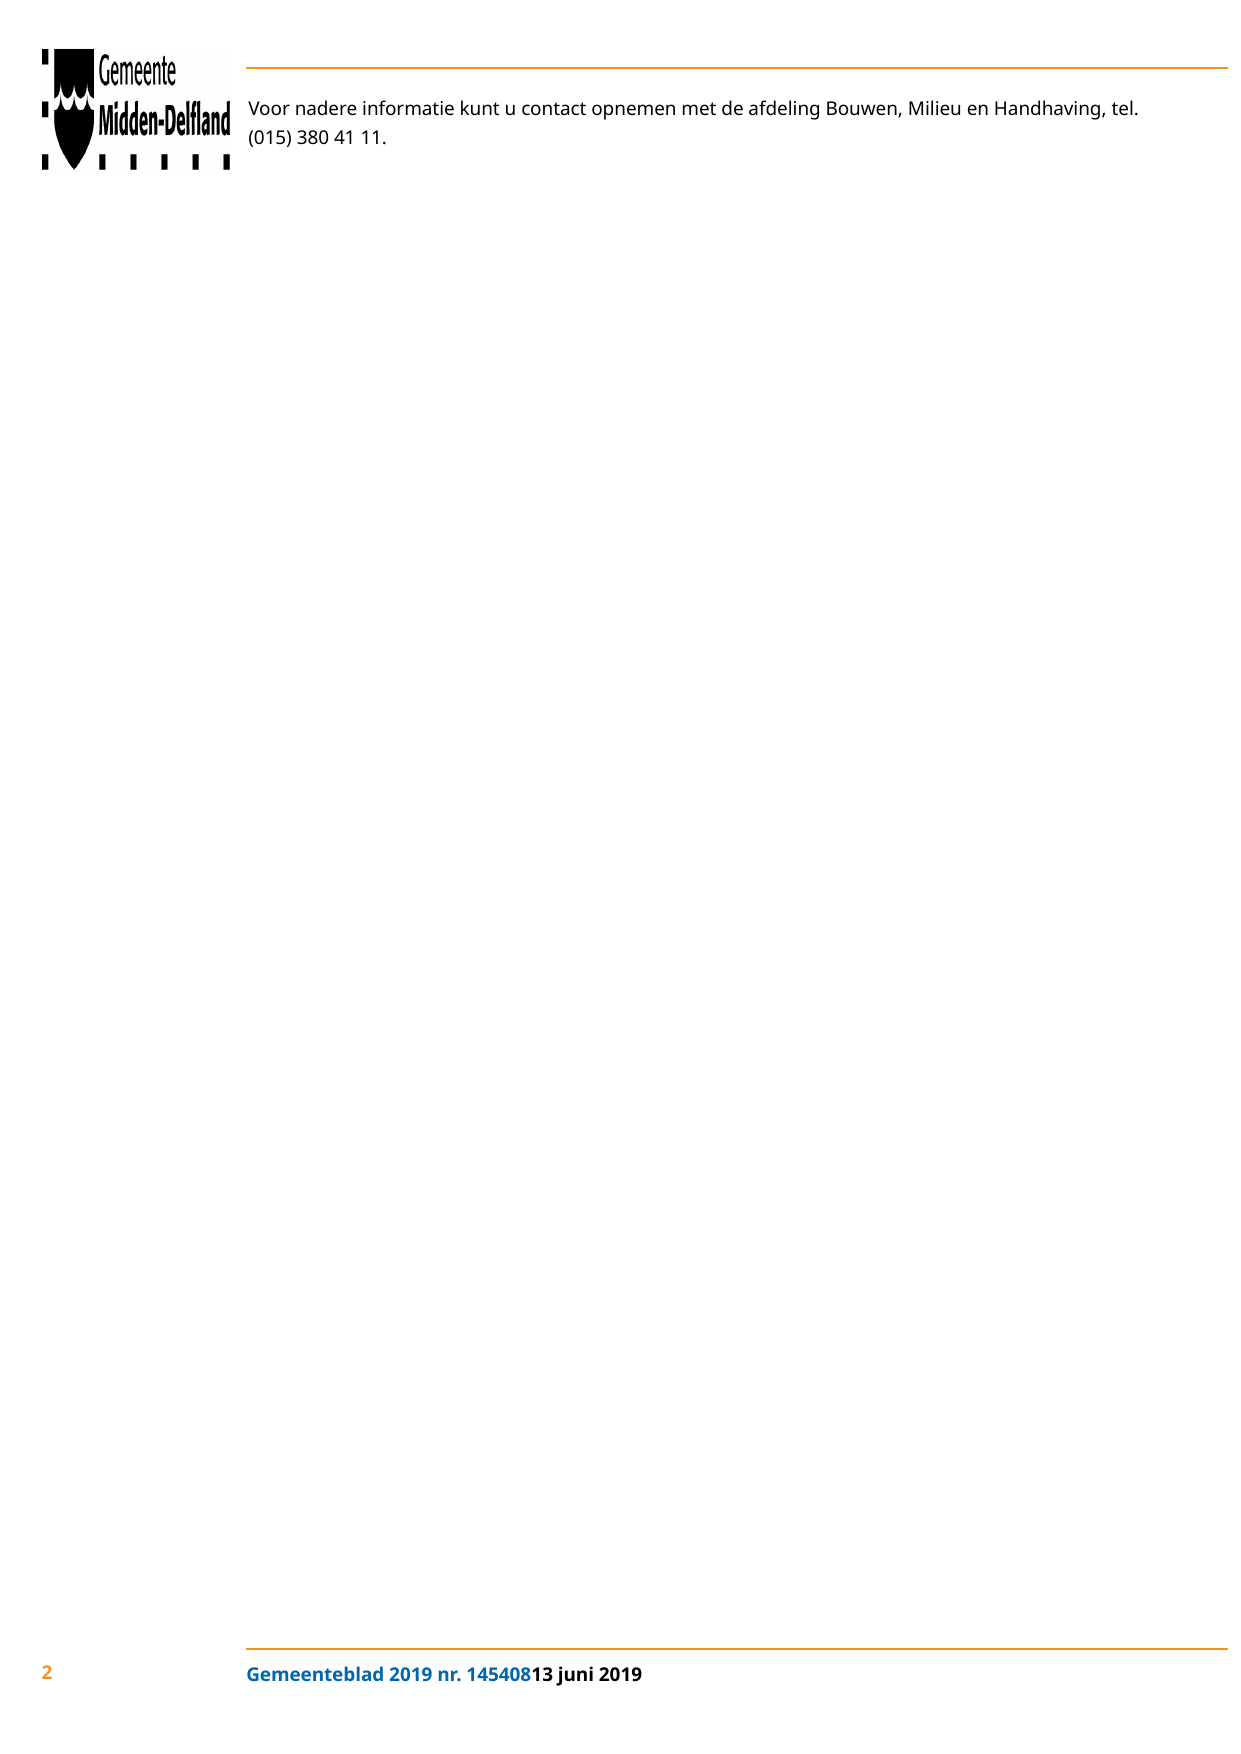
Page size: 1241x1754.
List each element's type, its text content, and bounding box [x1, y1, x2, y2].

text Voor nadere informatie kunt u contact opnemen met de afdeling Bouwen, Milieu en Handhaving, tel. (015) 380 41 11. [248, 95, 1152, 150]
picture [41, 47, 231, 172]
